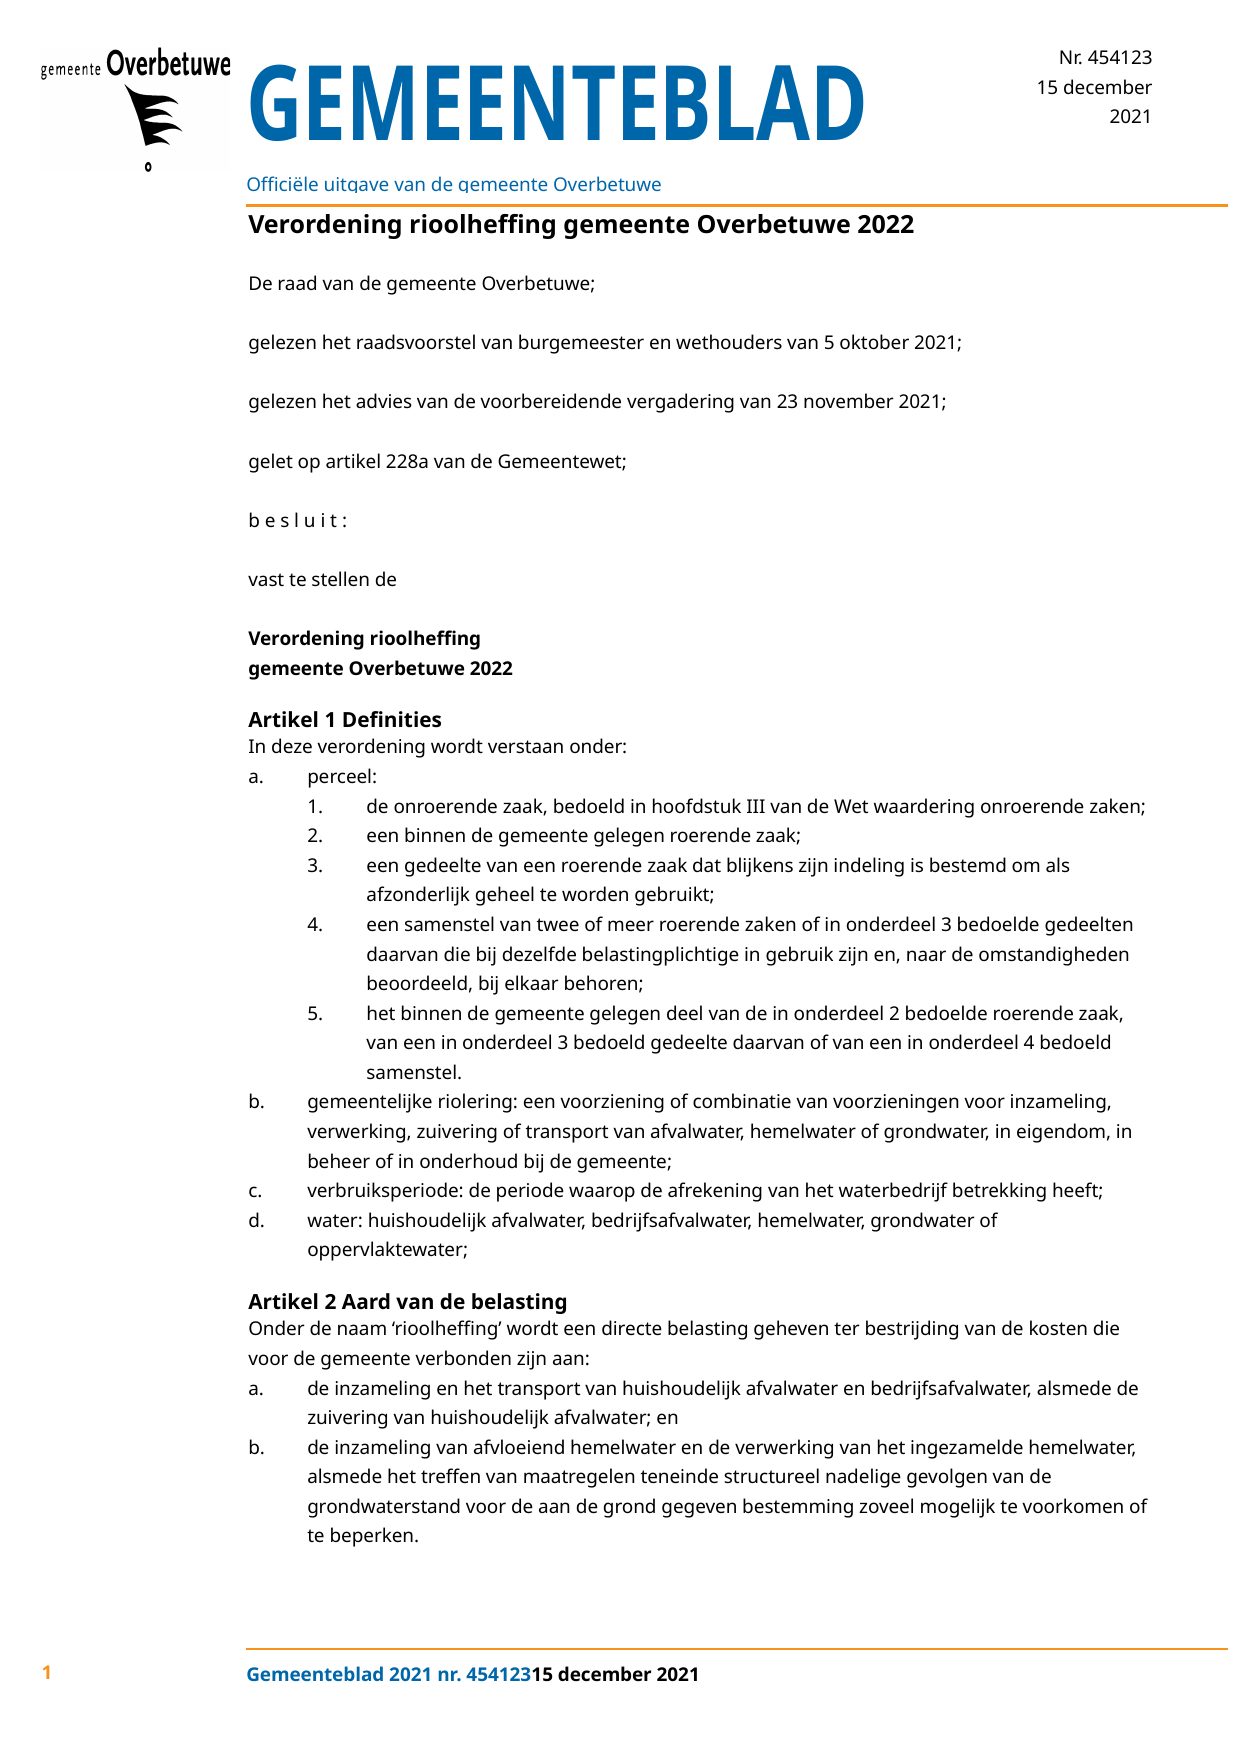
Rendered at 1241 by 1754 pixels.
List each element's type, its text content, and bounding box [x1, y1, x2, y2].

list water: huishoudelijk afvalwater, bedrijfsafvalwater, hemelwater, grondwater of oppervlaktewater; [248, 1207, 1152, 1262]
list het binnen de gemeente gelegen deel van de in onderdeel 2 bedoelde roerende zaak, van een in onderdeel 3 bedoeld gedeelte daarvan of van een in onderdeel 4 bedoeld samenstel. [307, 1000, 1152, 1085]
text gelezen het advies van de voorbereidende vergadering van 23 november 2021; [248, 389, 1152, 414]
text Verordening rioolheffing [248, 625, 1152, 651]
text Artikel 2 Aard van de belasting [248, 1287, 1152, 1316]
list een samenstel van twee of meer roerende zaken of in onderdeel 3 bedoelde gedeelten daarvan die bij dezelfde belastingplichtige in gebruik zijn en, naar de omstandigheden beoordeeld, bij elkaar behoren; [307, 911, 1152, 996]
text gelet op artikel 228a van de Gemeentewet; [248, 448, 1152, 473]
list de inzameling en het transport van huishoudelijk afvalwater en bedrijfsafvalwater, alsmede de zuivering van huishoudelijk afvalwater; en [248, 1375, 1152, 1430]
text gemeente Overbetuwe 2022 [248, 655, 1152, 681]
text Onder de naam ‘rioolheffing’ wordt een directe belasting geheven ter bestrijding van de kosten die voor de gemeente verbonden zijn aan: [248, 1316, 1152, 1371]
list verbruiksperiode: de periode waarop de afrekening van het waterbedrijf betrekking heeft; [248, 1177, 1152, 1203]
list perceel: [248, 763, 1152, 789]
text gelezen het raadsvoorstel van burgemeester en wethouders van 5 oktober 2021; [248, 329, 1152, 355]
text Artikel 1 Definities [248, 705, 1152, 734]
list een binnen de gemeente gelegen roerende zaak; [307, 822, 1152, 848]
text vast te stellen de [248, 566, 1152, 592]
picture [41, 47, 231, 172]
list de inzameling van afvloeiend hemelwater en de verwerking van het ingezamelde hemelwater, alsmede het treffen van maatregelen teneinde structureel nadelige gevolgen van de grondwaterstand voor de aan de grond gegeven bestemming zoveel mogelijk te voorkomen of te beperken. [248, 1434, 1152, 1548]
text b e s l u i t : [248, 507, 1152, 533]
list een gedeelte van een roerende zaak dat blijkens zijn indeling is bestemd om als afzonderlijk geheel te worden gebruikt; [307, 852, 1152, 907]
list gemeentelijke riolering: een voorziening of combinatie van voorzieningen voor inzameling, verwerking, zuivering of transport van afvalwater, hemelwater of grondwater, in eigendom, in beheer of in onderhoud bij de gemeente; [248, 1089, 1152, 1174]
text Verordening rioolheffing gemeente Overbetuwe 2022 [248, 207, 1152, 241]
text In deze verordening wordt verstaan onder: [248, 734, 1152, 759]
text De raad van de gemeente Overbetuwe; [248, 270, 1152, 296]
list de onroerende zaak, bedoeld in hoofdstuk III van de Wet waardering onroerende zaken; [307, 793, 1152, 819]
